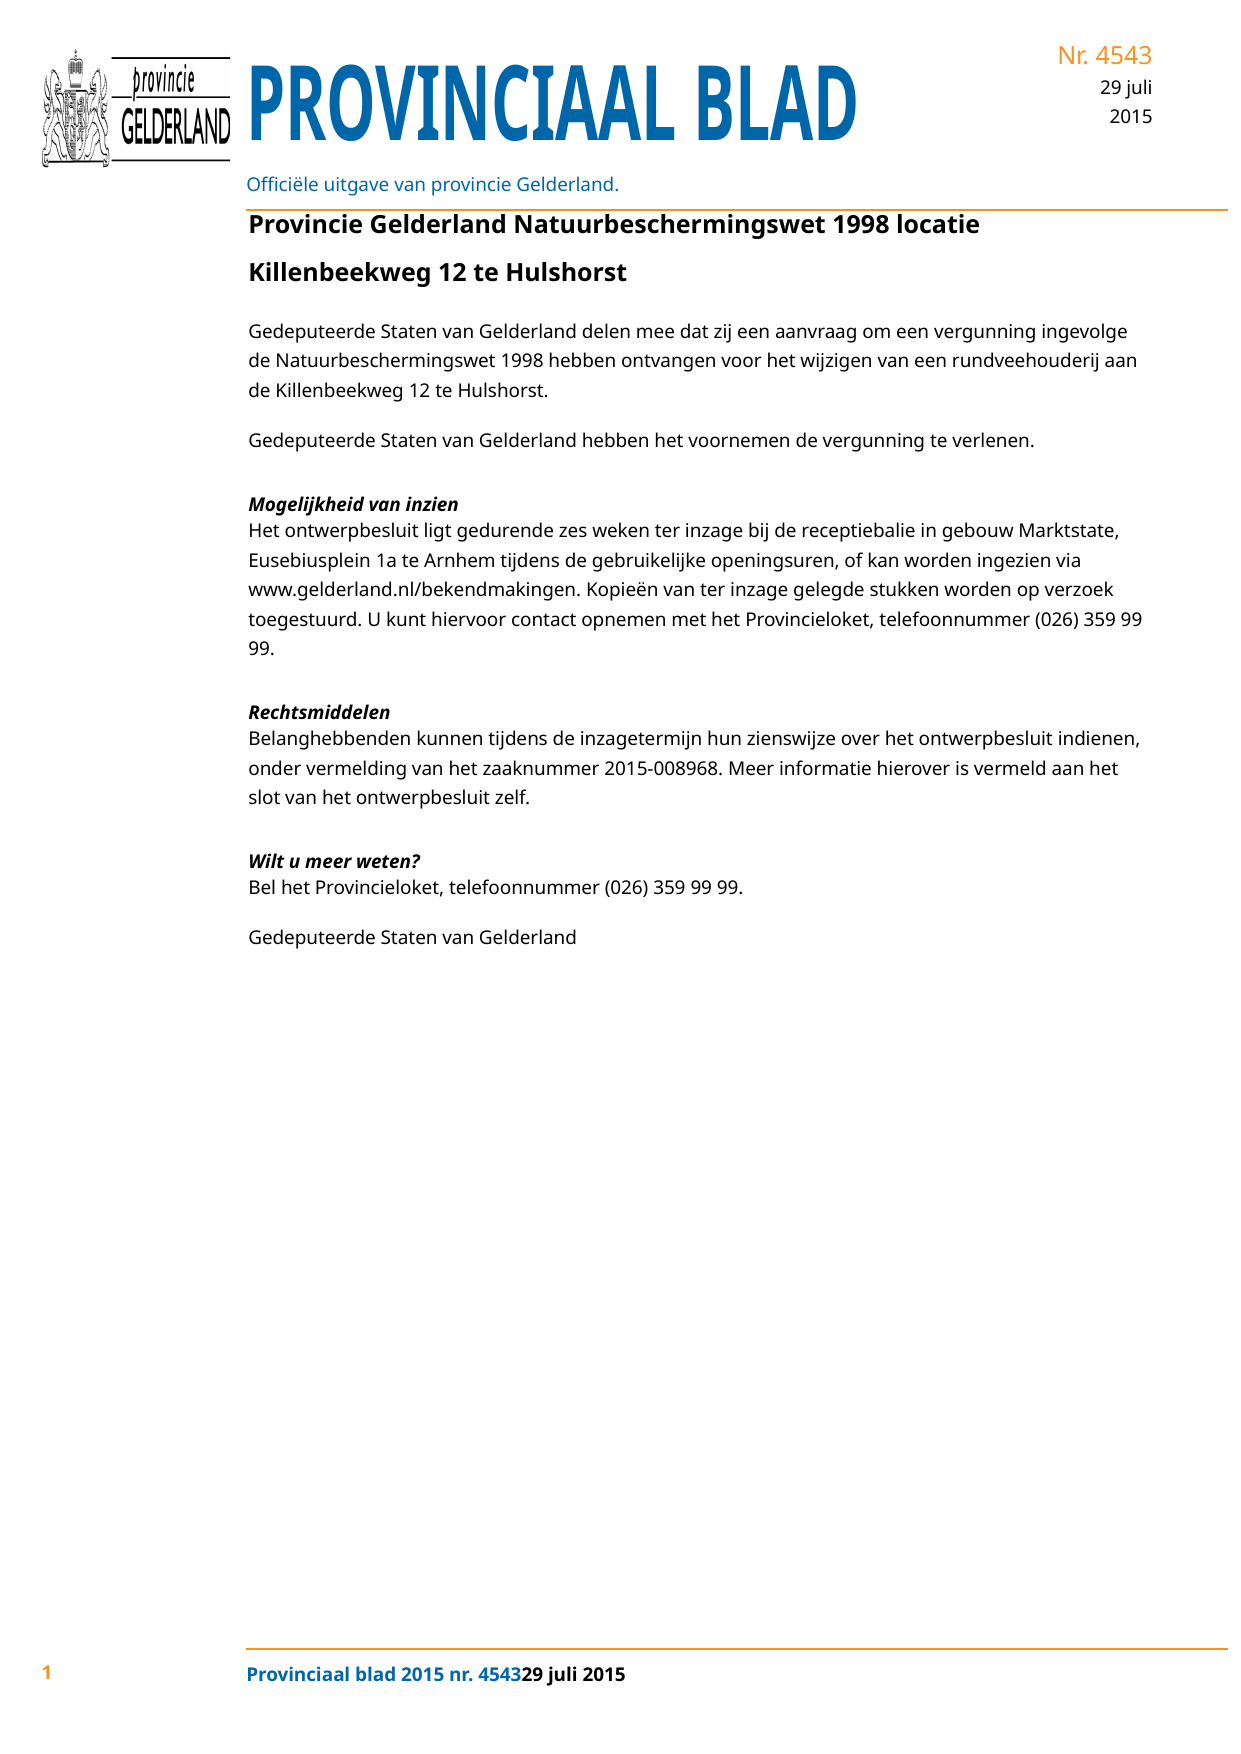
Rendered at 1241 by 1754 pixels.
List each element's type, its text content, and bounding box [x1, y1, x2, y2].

text Mogelijkheid van inzien [248, 491, 1152, 517]
text Provincie Gelderland Natuurbeschermingswet 1998 locatie Killenbeekweg 12 te Hulshorst [248, 211, 1152, 288]
text Bel het Provincieloket, telefoonnummer (026) 359 99 99. [248, 874, 1152, 900]
text Het ontwerpbesluit ligt gedurende zes weken ter inzage bij de receptiebalie in gebouw Marktstate, Eusebiusplein 1a te Arnhem tijdens de gebruikelijke openingsuren, of kan worden ingezien via www.gelderland.nl/bekendmakingen. Kopieën van ter inzage gelegde stukken worden op verzoek toegestuurd. U kunt hiervoor contact opnemen met het Provincieloket, telefoonnummer (026) 359 99 99. [248, 517, 1152, 661]
text Gedeputeerde Staten van Gelderland [248, 924, 1152, 950]
picture [41, 47, 231, 172]
text Belanghebbenden kunnen tijdens de inzagetermijn hun zienswijze over het ontwerpbesluit indienen, onder vermelding van het zaaknummer 2015-008968. Meer informatie hierover is vermeld aan het slot van het ontwerpbesluit zelf. [248, 725, 1152, 810]
text Wilt u meer weten? [248, 848, 1152, 874]
text Rechtsmiddelen [248, 699, 1152, 725]
text Gedeputeerde Staten van Gelderland delen mee dat zij een aanvraag om een vergunning ingevolge de Natuurbeschermingswet 1998 hebben ontvangen voor het wijzigen van een rundveehouderij aan de Killenbeekweg 12 te Hulshorst. [248, 318, 1152, 403]
text Gedeputeerde Staten van Gelderland hebben het voornemen de vergunning te verlenen. [248, 427, 1152, 453]
